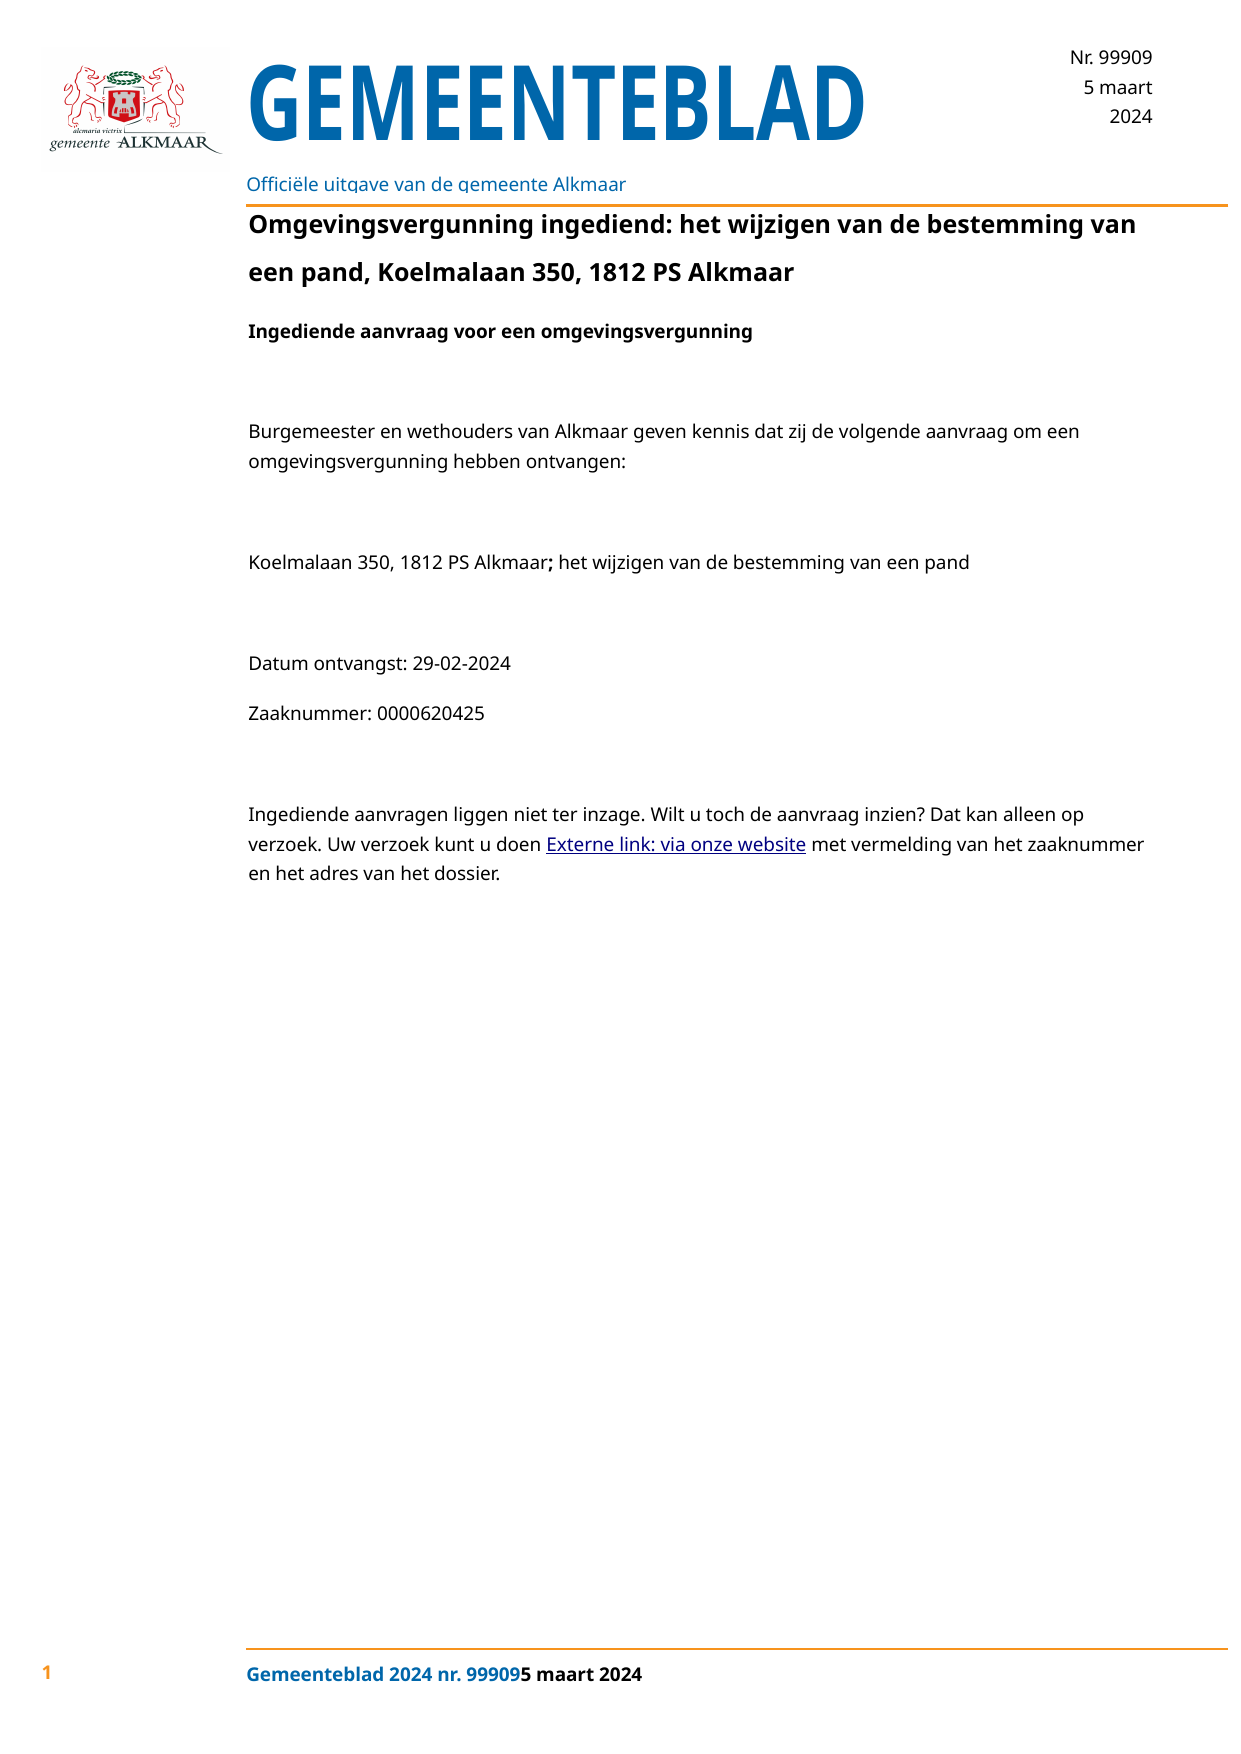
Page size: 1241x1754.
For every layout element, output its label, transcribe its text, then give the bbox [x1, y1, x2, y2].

text Ingediende aanvragen liggen niet ter inzage. Wilt u toch de aanvraag inzien? Dat kan alleen op verzoek. Uw verzoek kunt u doen Externe link: via onze website met vermelding van het zaaknummer en het adres van het dossier. [248, 801, 1152, 886]
text Omgevingsvergunning ingediend: het wijzigen van de bestemming van een pand, Koelmalaan 350, 1812 PS Alkmaar [248, 207, 1152, 288]
text Zaaknummer: 0000620425 [248, 700, 1152, 726]
text Datum ontvangst: 29-02-2024 [248, 650, 1152, 676]
text Koelmalaan 350, 1812 PS Alkmaar; het wijzigen van de bestemming van een pand [248, 549, 1152, 575]
text Ingediende aanvraag voor een omgevingsvergunning [248, 318, 1152, 344]
text Burgemeester en wethouders van Alkmaar geven kennis dat zij de volgende aanvraag om een omgevingsvergunning hebben ontvangen: [248, 419, 1152, 474]
picture [41, 47, 231, 172]
